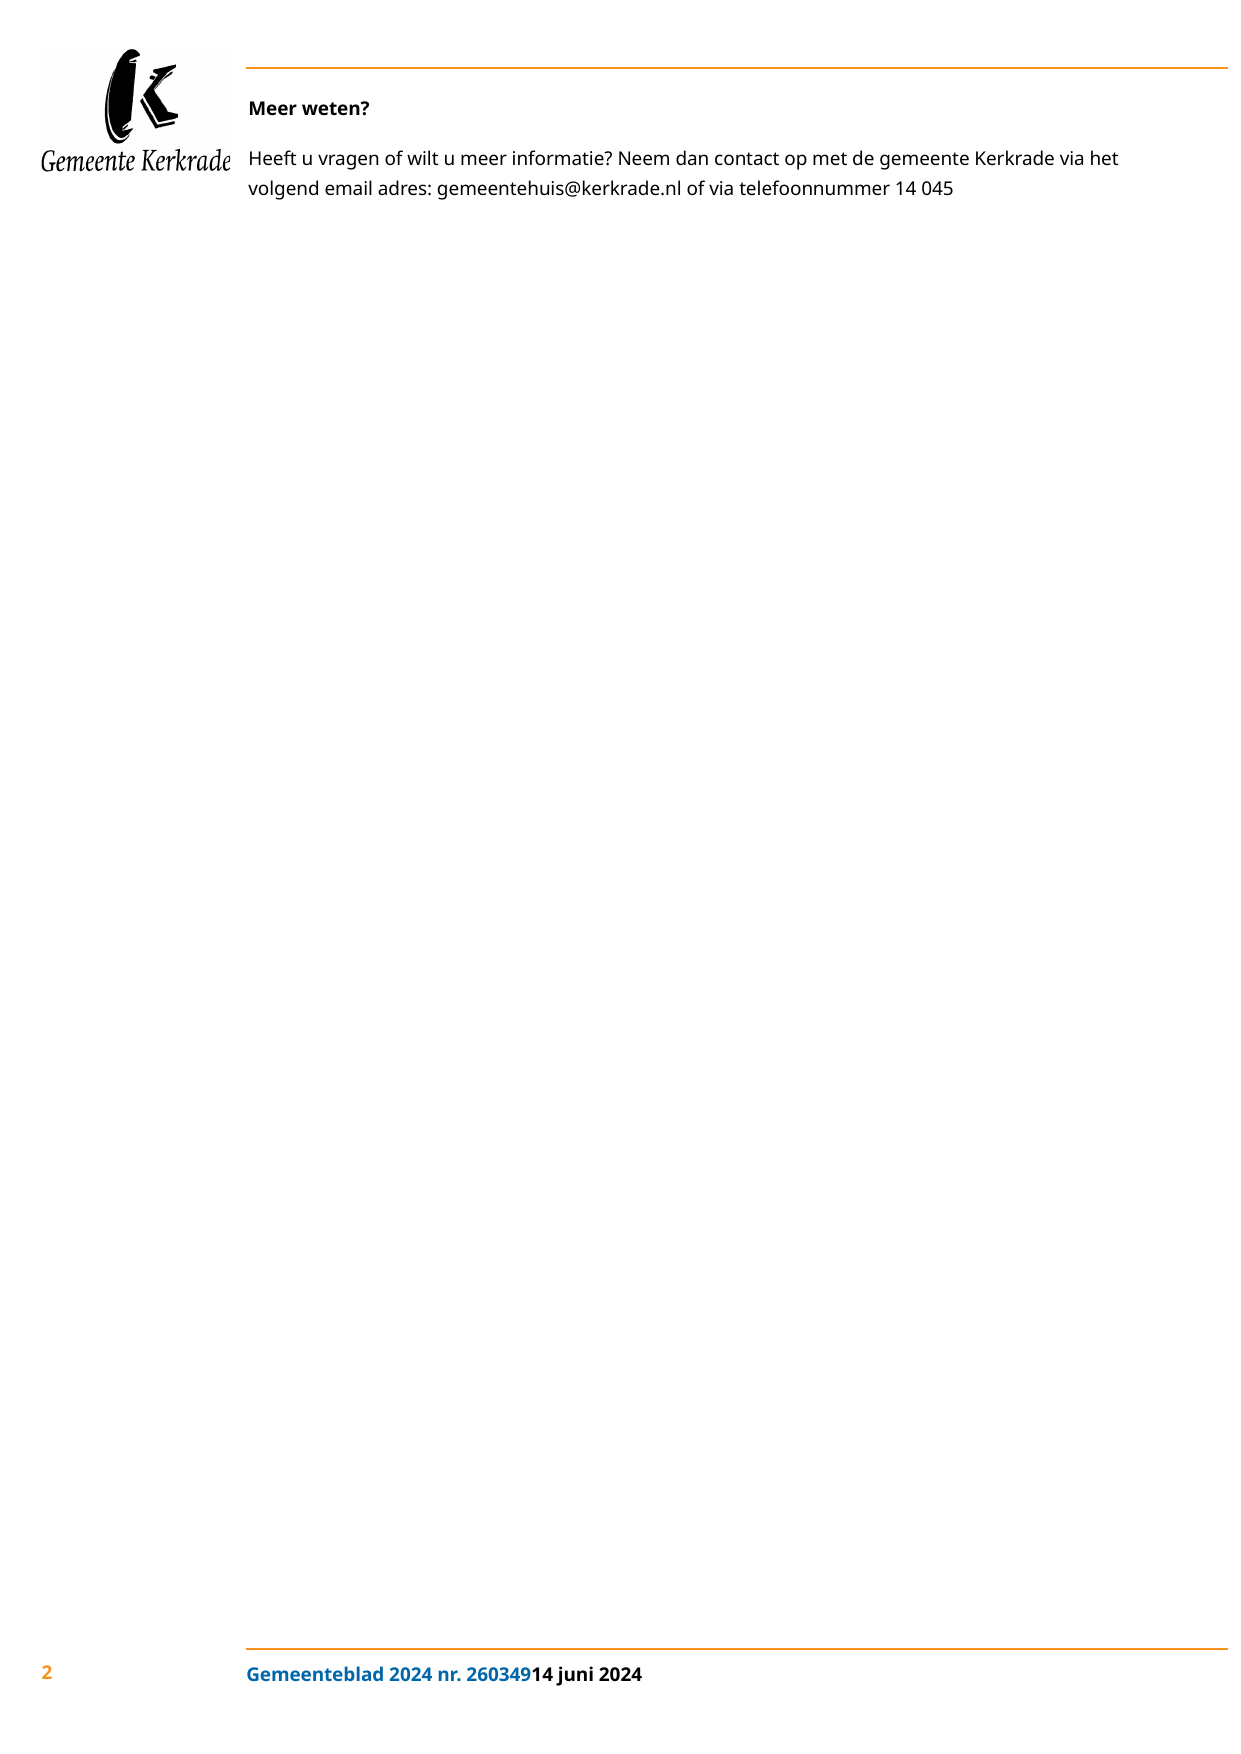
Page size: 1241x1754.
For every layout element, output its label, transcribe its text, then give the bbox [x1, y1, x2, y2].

picture [41, 47, 231, 172]
text Heeft u vragen of wilt u meer informatie? Neem dan contact op met de gemeente Kerkrade via het volgend email adres: gemeentehuis@kerkrade.nl of via telefoonnummer 14 045 [248, 145, 1152, 201]
text Meer weten? [248, 95, 1152, 121]
